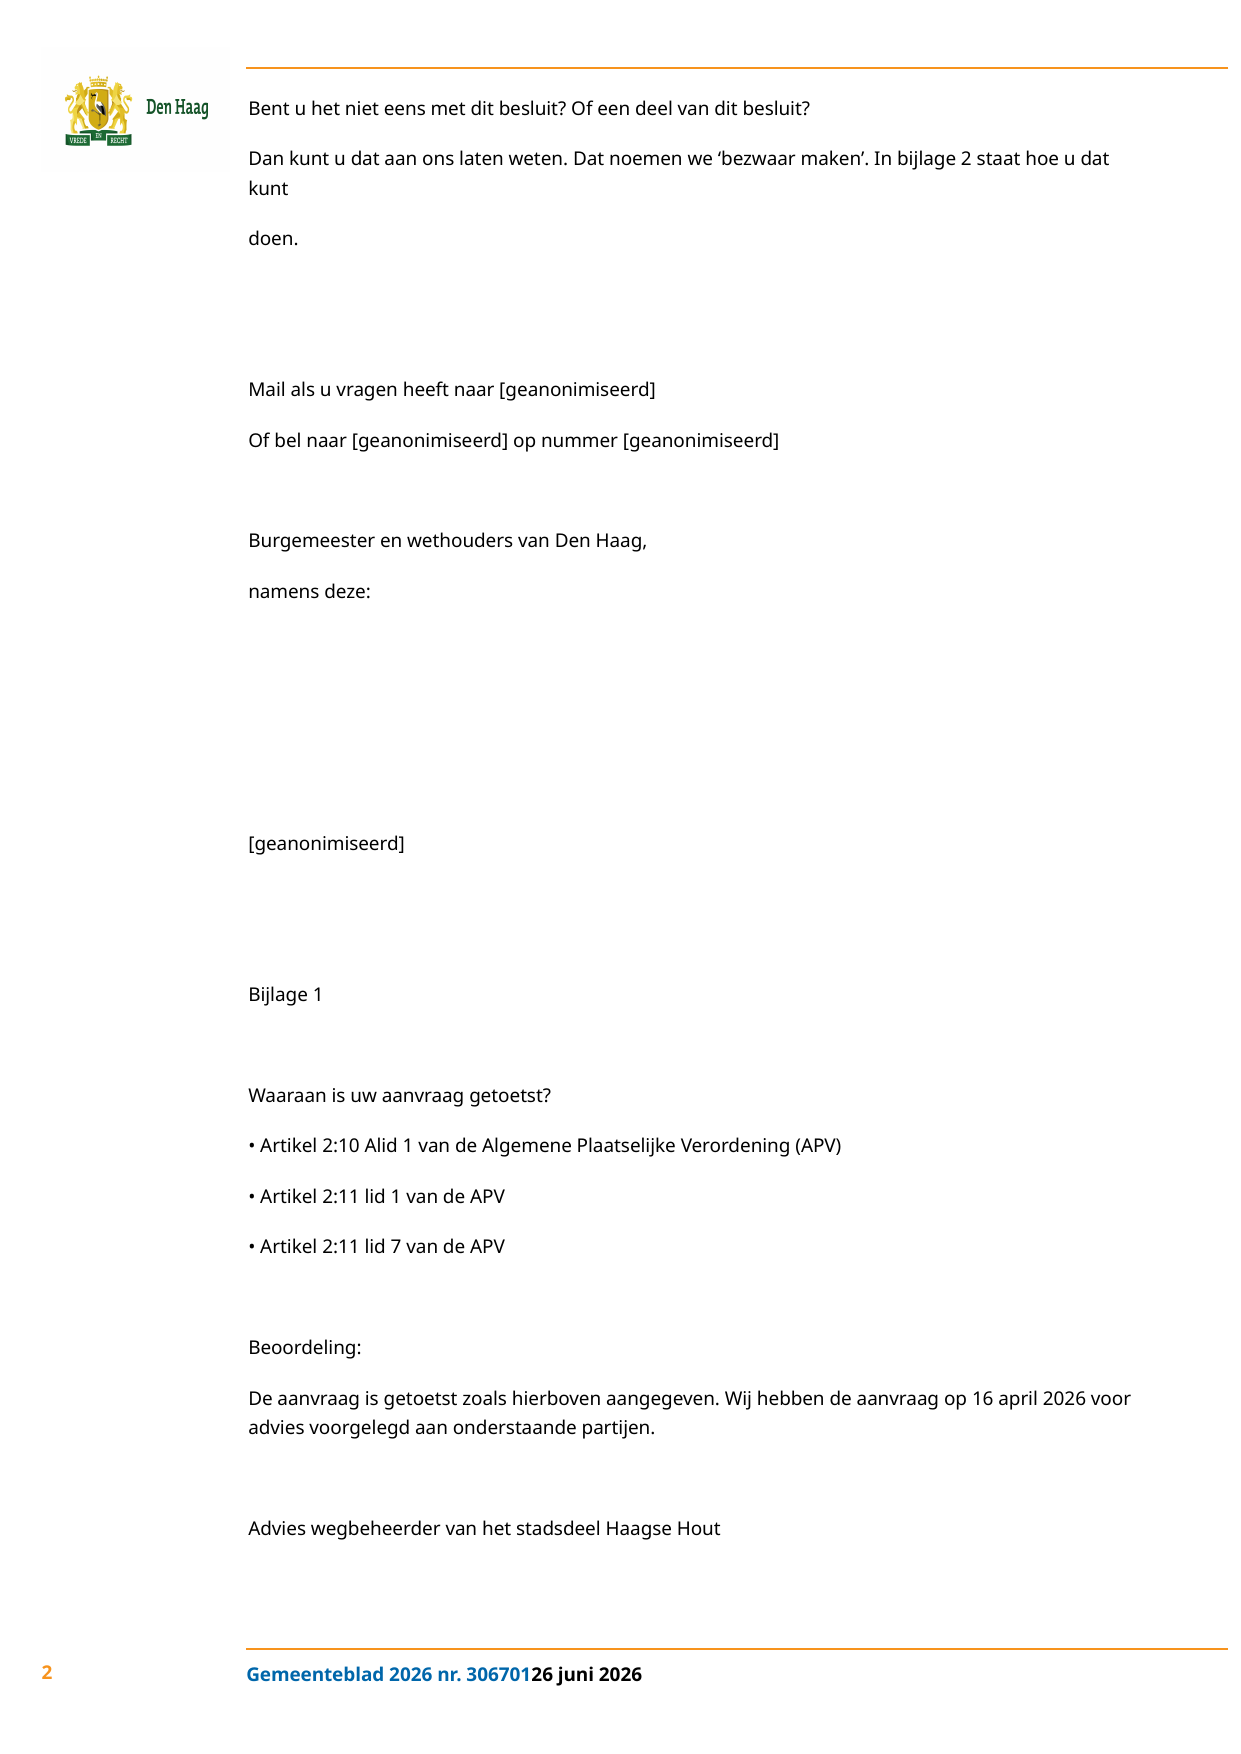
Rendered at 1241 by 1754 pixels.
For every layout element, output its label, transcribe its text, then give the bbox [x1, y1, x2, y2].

text • Artikel 2:10 Alid 1 van de Algemene Plaatselijke Verordening (APV) [248, 1133, 1152, 1158]
text [geanonimiseerd] [248, 830, 1152, 856]
picture [41, 47, 231, 172]
text Of bel naar [geanonimiseerd] op nummer [geanonimiseerd] [248, 427, 1152, 453]
text Bijlage 1 [248, 981, 1152, 1007]
text • Artikel 2:11 lid 7 van de APV [248, 1233, 1152, 1259]
text Waaraan is uw aanvraag getoetst? [248, 1082, 1152, 1108]
text Mail als u vragen heeft naar [geanonimiseerd] [248, 376, 1152, 402]
text namens deze: [248, 578, 1152, 604]
text Dan kunt u dat aan ons laten weten. Dat noemen we ‘bezwaar maken’. In bijlage 2 staat hoe u dat kunt [248, 145, 1152, 201]
text Advies wegbeheerder van het stadsdeel Haagse Hout [248, 1515, 1152, 1541]
text • Artikel 2:11 lid 1 van de APV [248, 1183, 1152, 1209]
text doen. [248, 225, 1152, 251]
text De aanvraag is getoetst zoals hierboven aangegeven. Wij hebben de aanvraag op 16 april 2026 voor advies voorgelegd aan onderstaande partijen. [248, 1385, 1152, 1440]
text Burgemeester en wethouders van Den Haag, [248, 528, 1152, 553]
text Beoordeling: [248, 1334, 1152, 1360]
text Bent u het niet eens met dit besluit? Of een deel van dit besluit? [248, 95, 1152, 121]
